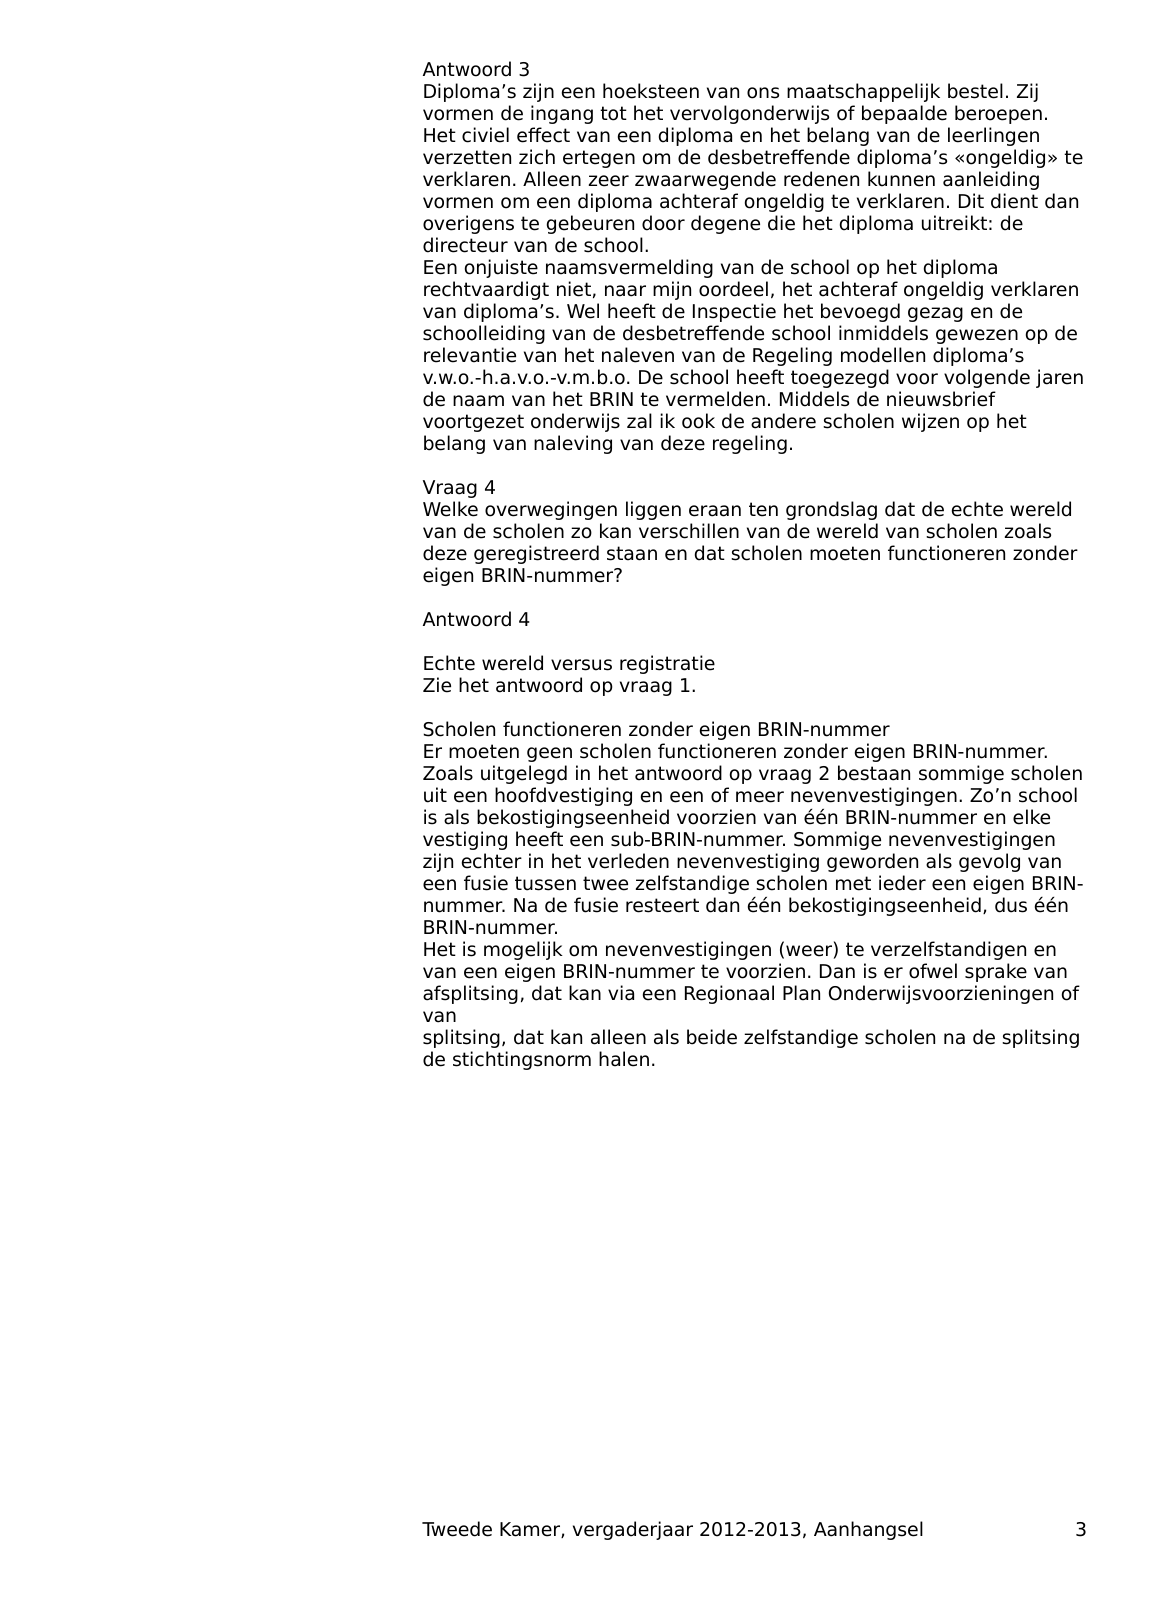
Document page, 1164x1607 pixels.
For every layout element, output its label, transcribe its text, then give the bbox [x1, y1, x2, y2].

text Het is mogelijk om nevenvestigingen (weer) te verzelfstandigen en van een eigen BRIN-nummer te voorzien. Dan is er ofwel sprake van [422, 939, 1087, 983]
text Een onjuiste naamsvermelding van de school op het diploma rechtvaardigt niet, naar mijn oordeel, het achteraf ongeldig verklaren van diploma’s. Wel heeft de Inspectie het bevoegd gezag en de schoolleiding van de desbetreffende school inmiddels gewezen op de relevantie van het naleven van de Regeling modellen diploma’s v.w.o.-h.a.v.o.-v.m.b.o. De school heeft toegezegd voor volgende jaren de naam van het BRIN te vermelden. Middels de nieuwsbrief voortgezet onderwijs zal ik ook de andere scholen wijzen op het belang van naleving van deze regeling. [422, 257, 1087, 455]
text Echte wereld versus registratie [422, 653, 1087, 675]
text Zoals uitgelegd in het antwoord op vraag 2 bestaan sommige scholen uit een hoofdvestiging en een of meer nevenvestigingen. Zo’n school is als bekostigingseenheid voorzien van één BRIN-nummer en elke vestiging heeft een sub-BRIN-nummer. Sommige nevenvestigingen zijn echter in het verleden nevenvestiging geworden als gevolg van een fusie tussen twee zelfstandige scholen met ieder een eigen BRIN-nummer. Na de fusie resteert dan één bekostigingseenheid, dus één BRIN-nummer. [422, 763, 1087, 939]
text splitsing, dat kan alleen als beide zelfstandige scholen na de splitsing de stichtingsnorm halen. [422, 1027, 1087, 1071]
text Diploma’s zijn een hoeksteen van ons maatschappelijk bestel. Zij vormen de ingang tot het vervolgonderwijs of bepaalde beroepen. Het civiel effect van een diploma en het belang van de leerlingen verzetten zich ertegen om de desbetreffende diploma’s «ongeldig» te verklaren. Alleen zeer zwaarwegende redenen kunnen aanleiding vormen om een diploma achteraf ongeldig te verklaren. Dit dient dan overigens te gebeuren door degene die het diploma uitreikt: de directeur van de school. [422, 81, 1087, 257]
text Antwoord 4 [422, 609, 1087, 631]
text Vraag 4 [422, 477, 1087, 499]
text Scholen functioneren zonder eigen BRIN-nummer [422, 719, 1087, 741]
text Antwoord 3 [422, 59, 1087, 81]
text Er moeten geen scholen functioneren zonder eigen BRIN-nummer. [422, 741, 1087, 763]
text Welke overwegingen liggen eraan ten grondslag dat de echte wereld van de scholen zo kan verschillen van de wereld van scholen zoals deze geregistreerd staan en dat scholen moeten functioneren zonder eigen BRIN-nummer? [422, 499, 1087, 587]
text afsplitsing, dat kan via een Regionaal Plan Onderwijsvoorzieningen of van [422, 983, 1087, 1027]
text Zie het antwoord op vraag 1. [422, 675, 1087, 697]
